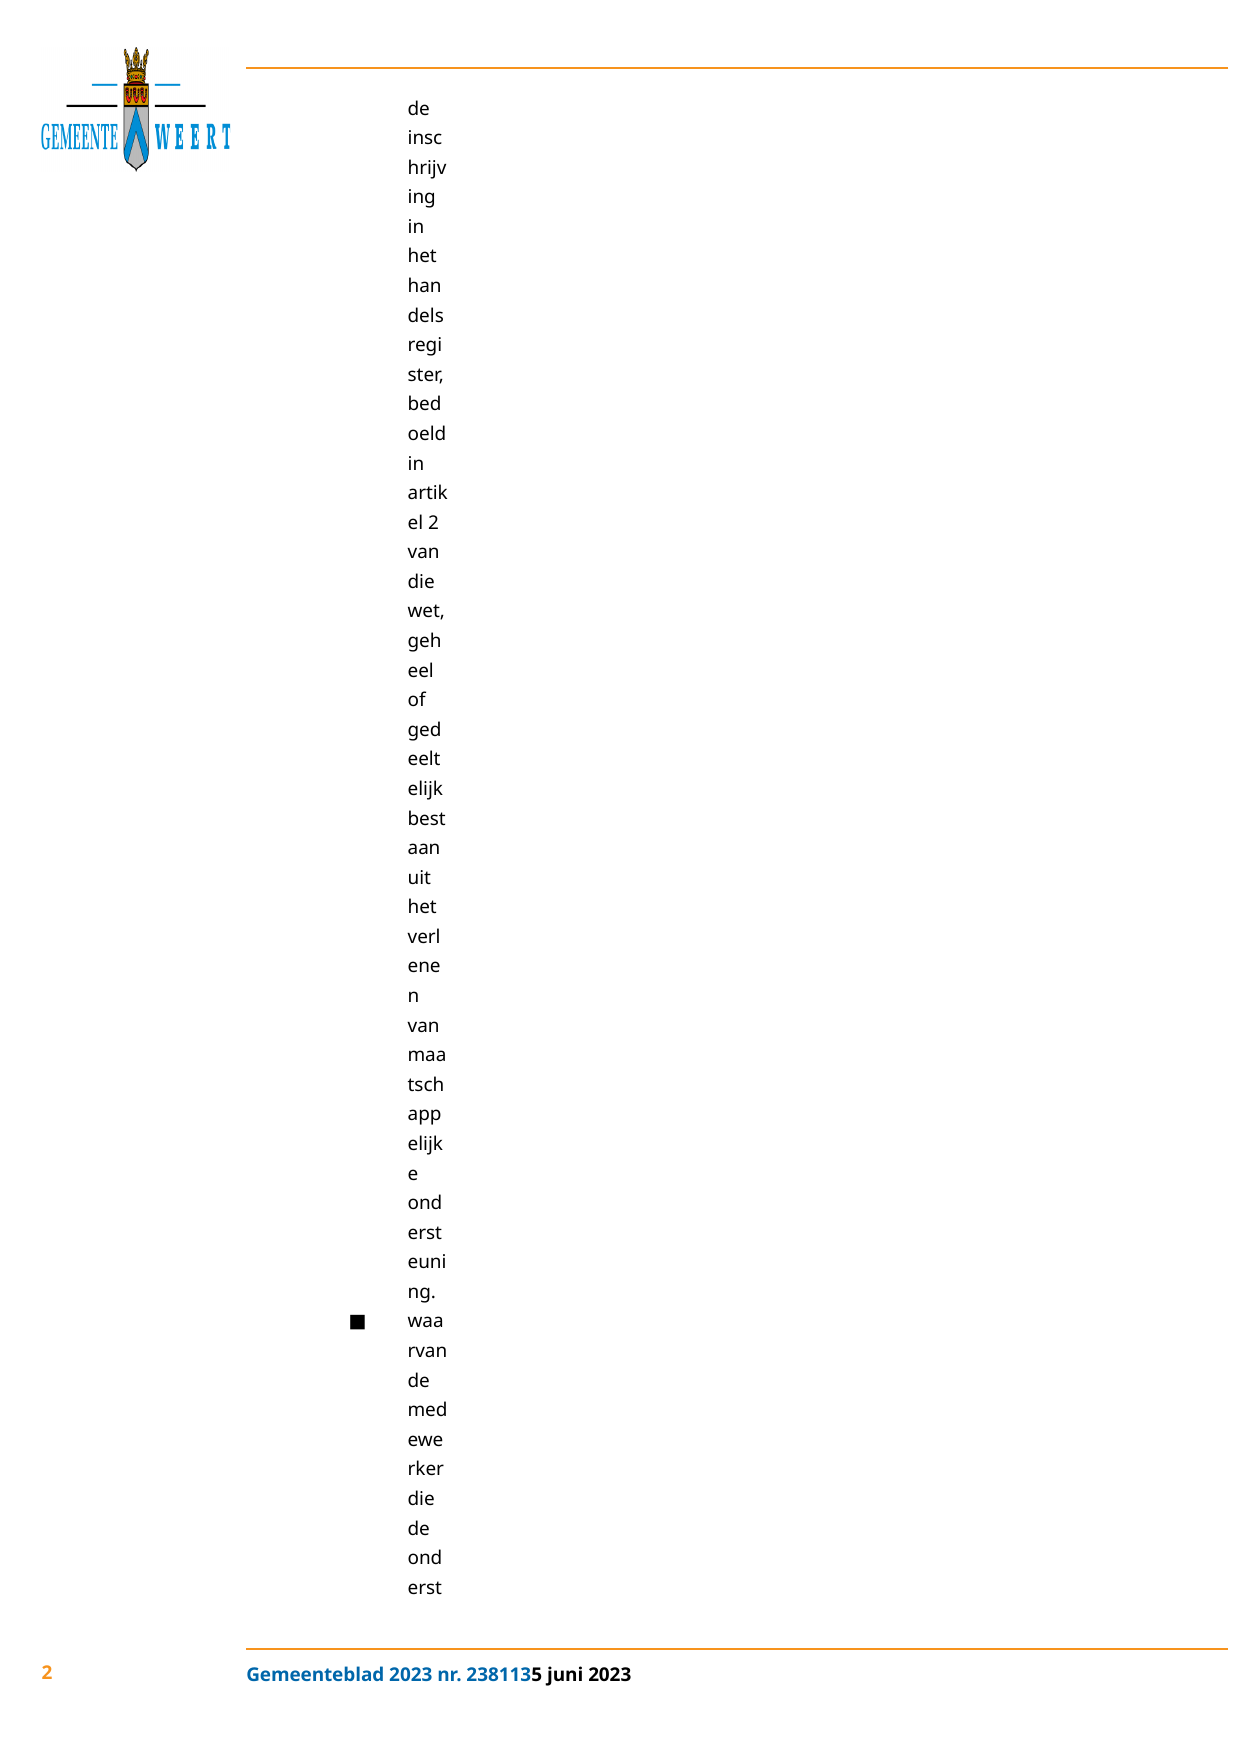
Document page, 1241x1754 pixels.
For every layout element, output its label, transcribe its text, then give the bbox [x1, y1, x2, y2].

table_cell de inschrijving in het handelsregister, bedoeld in artikel 2 van die wet, geheel of gedeeltelijk bestaan uit het verlenen van maatschappelijke ondersteuning. waarvan de medewerker die de onderst [348, 95, 449, 1600]
table_cell [449, 95, 549, 1600]
table_cell [248, 95, 348, 1600]
table_cell [1051, 95, 1152, 1600]
table_cell [850, 95, 951, 1600]
table_cell [650, 95, 750, 1600]
table_cell [951, 95, 1051, 1600]
table_cell [750, 95, 850, 1600]
table_cell [549, 95, 649, 1600]
picture [41, 47, 231, 172]
